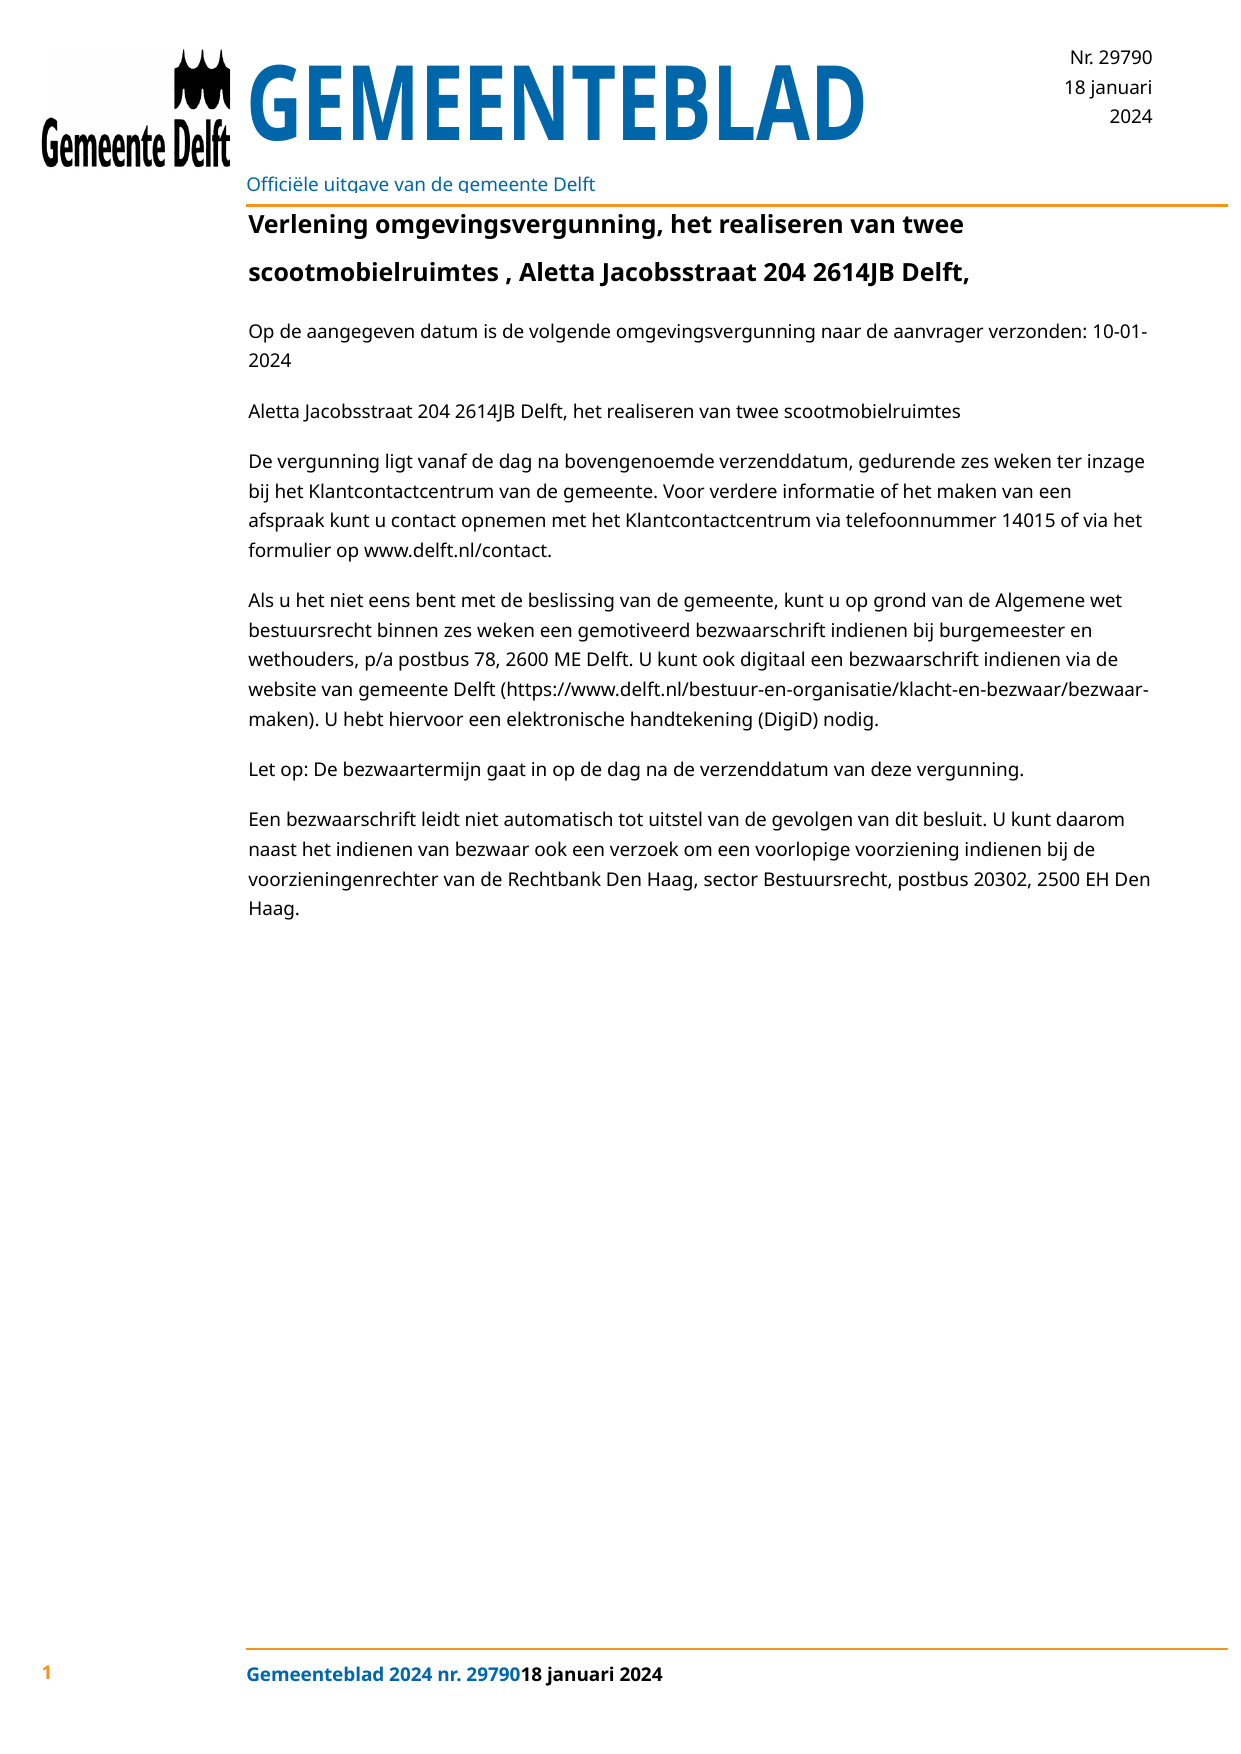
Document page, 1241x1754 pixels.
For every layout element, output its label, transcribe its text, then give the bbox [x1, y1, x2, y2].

text Verlening omgevingsvergunning, het realiseren van twee scootmobielruimtes , Aletta Jacobsstraat 204 2614JB Delft, [248, 207, 1152, 288]
text Op de aangegeven datum is de volgende omgevingsvergunning naar de aanvrager verzonden: 10-01-2024 [248, 318, 1152, 373]
text De vergunning ligt vanaf de dag na bovengenoemde verzenddatum, gedurende zes weken ter inzage bij het Klantcontactcentrum van de gemeente. Voor verdere informatie of het maken van een afspraak kunt u contact opnemen met het Klantcontactcentrum via telefoonnummer 14015 of via het formulier op www.delft.nl/contact. [248, 448, 1152, 563]
text Let op: De bezwaartermijn gaat in op de dag na de verzenddatum van deze vergunning. [248, 756, 1152, 782]
text Als u het niet eens bent met de beslissing van de gemeente, kunt u op grond van de Algemene wet bestuursrecht binnen zes weken een gemotiveerd bezwaarschrift indienen bij burgemeester en wethouders, p/a postbus 78, 2600 ME Delft. U kunt ook digitaal een bezwaarschrift indienen via de website van gemeente Delft (https://www.delft.nl/bestuur-en-organisatie/klacht-en-bezwaar/bezwaar-maken). U hebt hiervoor een elektronische handtekening (DigiD) nodig. [248, 587, 1152, 732]
picture [41, 47, 231, 172]
text Een bezwaarschrift leidt niet automatisch tot uitstel van de gevolgen van dit besluit. U kunt daarom naast het indienen van bezwaar ook een verzoek om een voorlopige voorziening indienen bij de voorzieningenrechter van de Rechtbank Den Haag, sector Bestuursrecht, postbus 20302, 2500 EH Den Haag. [248, 807, 1152, 921]
text Aletta Jacobsstraat 204 2614JB Delft, het realiseren van twee scootmobielruimtes [248, 398, 1152, 424]
